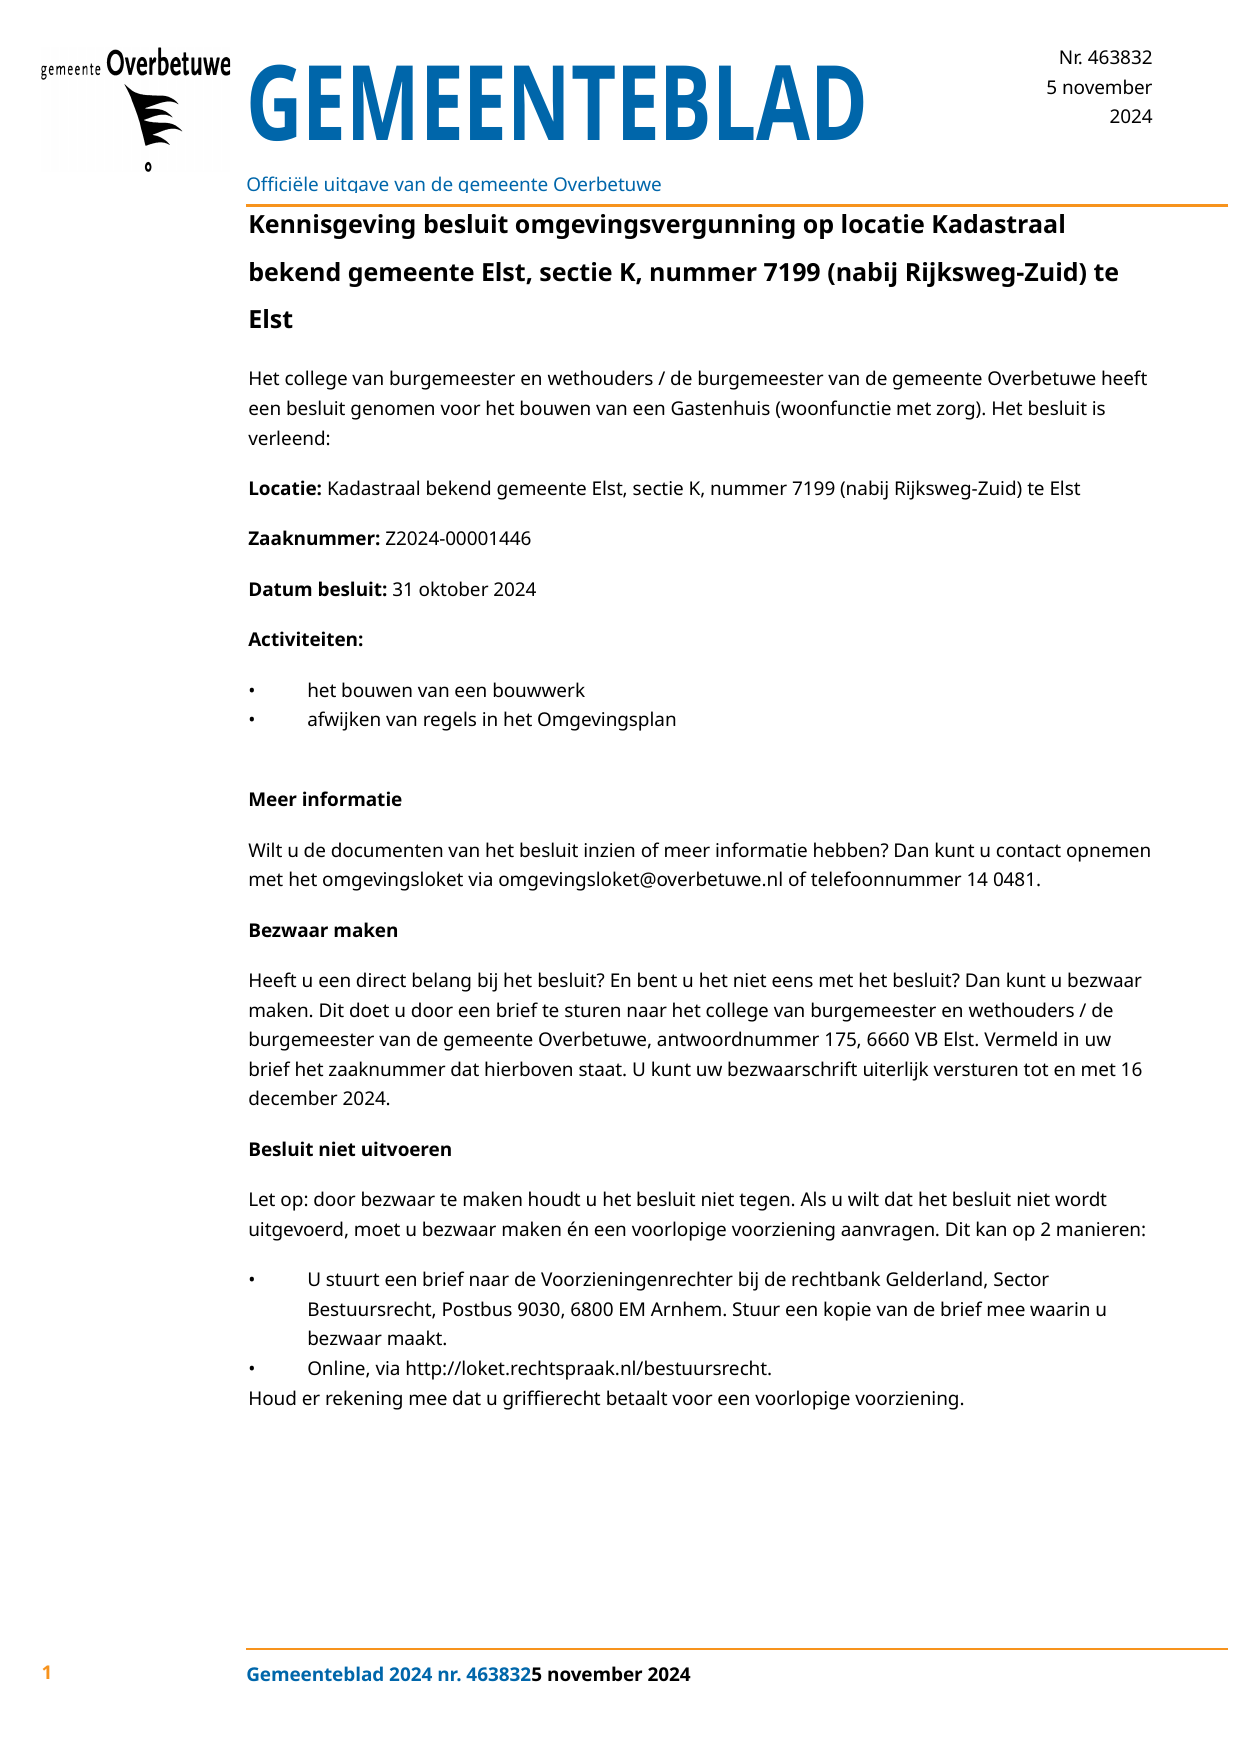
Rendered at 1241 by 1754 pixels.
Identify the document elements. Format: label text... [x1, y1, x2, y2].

text Heeft u een direct belang bij het besluit? En bent u het niet eens met het besluit? Dan kunt u bezwaar maken. Dit doet u door een brief te sturen naar het college van burgemeester en wethouders / de burgemeester van de gemeente Overbetuwe, antwoordnummer 175, 6660 VB Elst. Vermeld in uw brief het zaaknummer dat hierboven staat. U kunt uw bezwaarschrift uiterlijk versturen tot en met 16 december 2024. [248, 967, 1152, 1111]
text Zaaknummer: Z2024-00001446 [248, 526, 1152, 551]
text Activiteiten: [248, 626, 1152, 652]
text Datum besluit: 31 oktober 2024 [248, 576, 1152, 602]
list het bouwen van een bouwwerk [248, 677, 1152, 702]
list U stuurt een brief naar de Voorzieningenrechter bij de rechtbank Gelderland, Sector Bestuursrecht, Postbus 9030, 6800 EM Arnhem. Stuur een kopie van de brief mee waarin u bezwaar maakt. [248, 1266, 1152, 1351]
text Meer informatie [248, 786, 1152, 812]
text Locatie: Kadastraal bekend gemeente Elst, sectie K, nummer 7199 (nabij Rijksweg-Zuid) te Elst [248, 475, 1152, 501]
text Houd er rekening mee dat u griffierecht betaalt voor een voorlopige voorziening. [248, 1385, 1152, 1410]
text Let op: door bezwaar te maken houdt u het besluit niet tegen. Als u wilt dat het besluit niet wordt uitgevoerd, moet u bezwaar maken én een voorlopige voorziening aanvragen. Dit kan op 2 manieren: [248, 1186, 1152, 1242]
text Kennisgeving besluit omgevingsvergunning op locatie Kadastraal bekend gemeente Elst, sectie K, nummer 7199 (nabij Rijksweg-Zuid) te Elst [248, 207, 1152, 336]
text Wilt u de documenten van het besluit inzien of meer informatie hebben? Dan kunt u contact opnemen met het omgevingsloket via omgevingsloket@overbetuwe.nl of telefoonnummer 14 0481. [248, 837, 1152, 892]
picture [41, 47, 231, 172]
list Online, via http://loket.rechtspraak.nl/bestuursrecht. [248, 1355, 1152, 1381]
text Bezwaar maken [248, 917, 1152, 942]
text Besluit niet uitvoeren [248, 1136, 1152, 1162]
text Het college van burgemeester en wethouders / de burgemeester van de gemeente Overbetuwe heeft een besluit genomen voor het bouwen van een Gastenhui­s (woonfunctie met zorg). Het besluit is verleend: [248, 366, 1152, 450]
list afwijken van regels in het Omgevingsplan [248, 706, 1152, 732]
